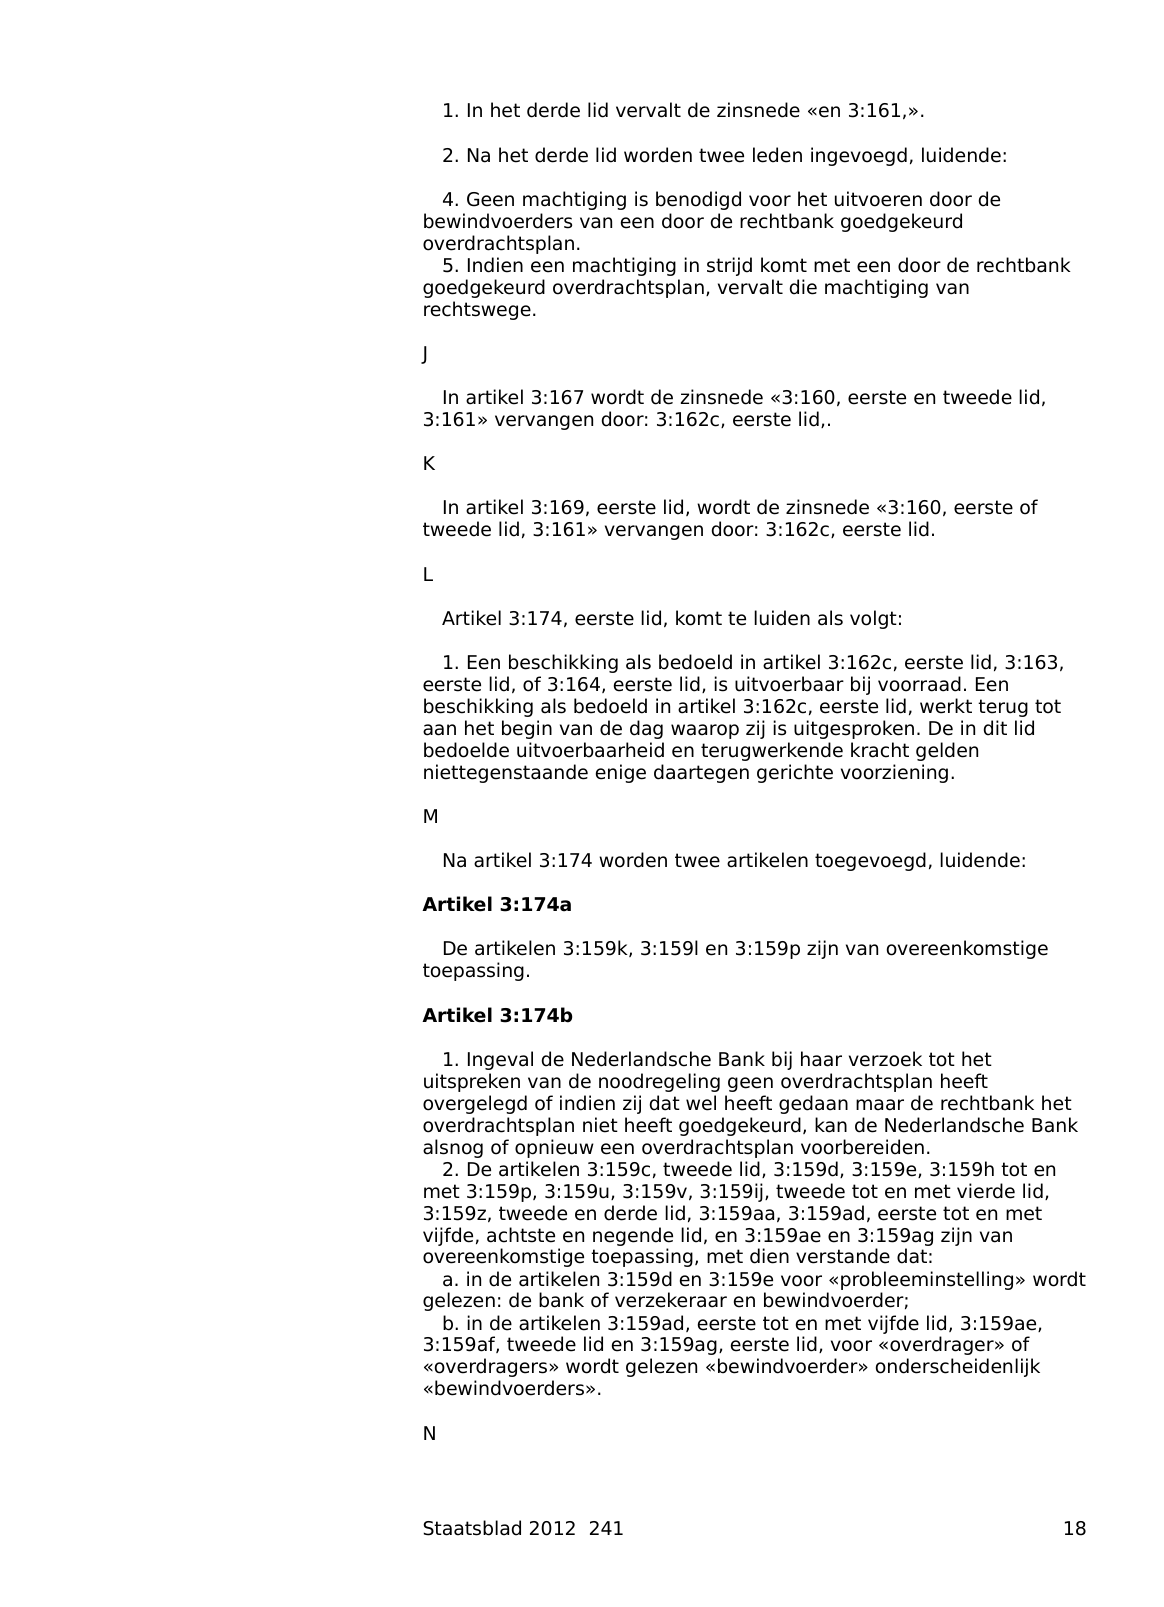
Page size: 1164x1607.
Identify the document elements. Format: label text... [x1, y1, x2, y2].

text 4. Geen machtiging is benodigd voor het uitvoeren door de bewindvoerders van een door de rechtbank goedgekeurd overdrachtsplan. [422, 189, 1087, 255]
text N [422, 1422, 1087, 1444]
text b. in de artikelen 3:159ad, eerste tot en met vijfde lid, 3:159ae, 3:159af, tweede lid en 3:159ag, eerste lid, voor «overdrager» of «overdragers» wordt gelezen «bewindvoerder» onderscheidenlijk «bewindvoerders». [422, 1312, 1087, 1400]
text De artikelen 3:159k, 3:159l en 3:159p zijn van overeenkomstige toepassing. [422, 938, 1087, 982]
text Na artikel 3:174 worden twee artikelen toegevoegd, luidende: [422, 850, 1087, 872]
text 1. Ingeval de Nederlandsche Bank bij haar verzoek tot het uitspreken van de noodregeling geen overdrachtsplan heeft overgelegd of indien zij dat wel heeft gedaan maar de rechtbank het overdrachtsplan niet heeft goedgekeurd, kan de Nederlandsche Bank alsnog of opnieuw een overdrachtsplan voorbereiden. [422, 1049, 1087, 1158]
text 2. De artikelen 3:159c, tweede lid, 3:159d, 3:159e, 3:159h tot en met 3:159p, 3:159u, 3:159v, 3:159ij, tweede tot en met vierde lid, 3:159z, tweede en derde lid, 3:159aa, 3:159ad, eerste tot en met vijfde, achtste en negende lid, en 3:159ae en 3:159ag zijn van overeenkomstige toepassing, met dien verstande dat: [422, 1158, 1087, 1268]
text 1. Een beschikking als bedoeld in artikel 3:162c, eerste lid, 3:163, eerste lid, of 3:164, eerste lid, is uitvoerbaar bij voorraad. Een beschikking als bedoeld in artikel 3:162c, eerste lid, werkt terug tot aan het begin van de dag waarop zij is uitgesproken. De in dit lid bedoelde uitvoerbaarheid en terugwerkende kracht gelden niettegenstaande enige daartegen gerichte voorziening. [422, 652, 1087, 784]
text L [422, 563, 1087, 585]
text In artikel 3:167 wordt de zinsnede «3:160, eerste en tweede lid, 3:161» vervangen door: 3:162c, eerste lid,. [422, 387, 1087, 431]
text 5. Indien een machtiging in strijd komt met een door de rechtbank goedgekeurd overdrachtsplan, vervalt die machtiging van rechtswege. [422, 255, 1087, 321]
subtitle Artikel 3:174a [422, 894, 1087, 916]
text In artikel 3:169, eerste lid, wordt de zinsnede «3:160, eerste of tweede lid, 3:161» vervangen door: 3:162c, eerste lid. [422, 497, 1087, 541]
text K [422, 453, 1087, 475]
text 2. Na het derde lid worden twee leden ingevoegd, luidende: [422, 144, 1087, 167]
text Artikel 3:174, eerste lid, komt te luiden als volgt: [422, 608, 1087, 629]
text a. in de artikelen 3:159d en 3:159e voor «probleeminstelling» wordt gelezen: de bank of verzekeraar en bewindvoerder; [422, 1268, 1087, 1312]
text M [422, 806, 1087, 828]
subtitle Artikel 3:174b [422, 1004, 1087, 1026]
text J [422, 343, 1087, 365]
text 1. In het derde lid vervalt de zinsnede «en 3:161,». [422, 100, 1087, 122]
